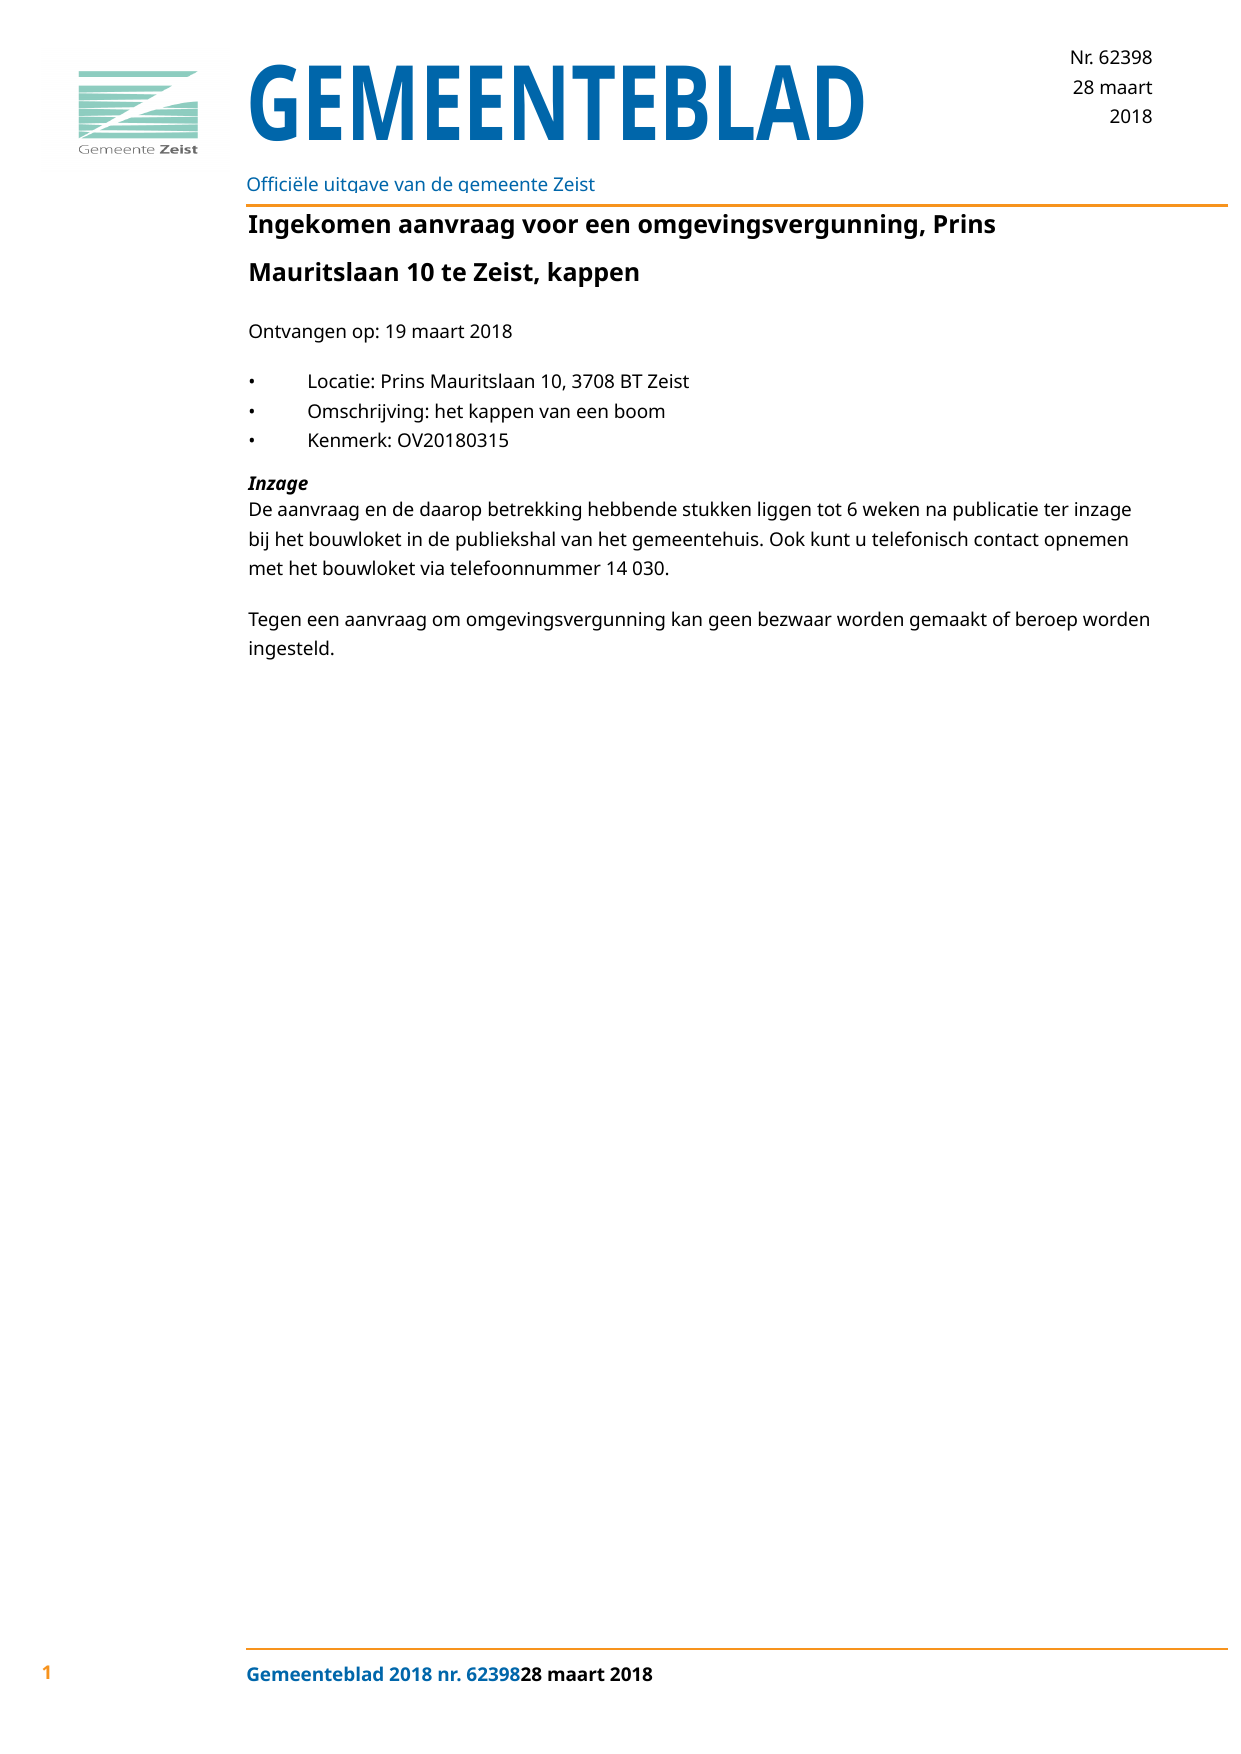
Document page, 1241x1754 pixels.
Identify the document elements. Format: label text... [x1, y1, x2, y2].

list Kenmerk: OV20180315 [248, 427, 1152, 453]
text Inzage [248, 471, 1152, 496]
picture [41, 47, 231, 172]
text Ingekomen aanvraag voor een omgevingsvergunning, Prins Mauritslaan 10 te Zeist, kappen [248, 207, 1152, 288]
text Tegen een aanvraag om omgevingsvergunning kan geen bezwaar worden gemaakt of beroep worden ingesteld. [248, 606, 1152, 661]
list Omschrijving: het kappen van een boom [248, 398, 1152, 424]
text Ontvangen op: 19 maart 2018 [248, 318, 1152, 344]
list Locatie: Prins Mauritslaan 10, 3708 BT Zeist [248, 368, 1152, 394]
text De aanvraag en de daarop betrekking hebbende stukken liggen tot 6 weken na publicatie ter inzage bij het bouwloket in de publiekshal van het gemeentehuis. Ook kunt u telefonisch contact opnemen met het bouwloket via telefoonnummer 14 030. [248, 496, 1152, 581]
